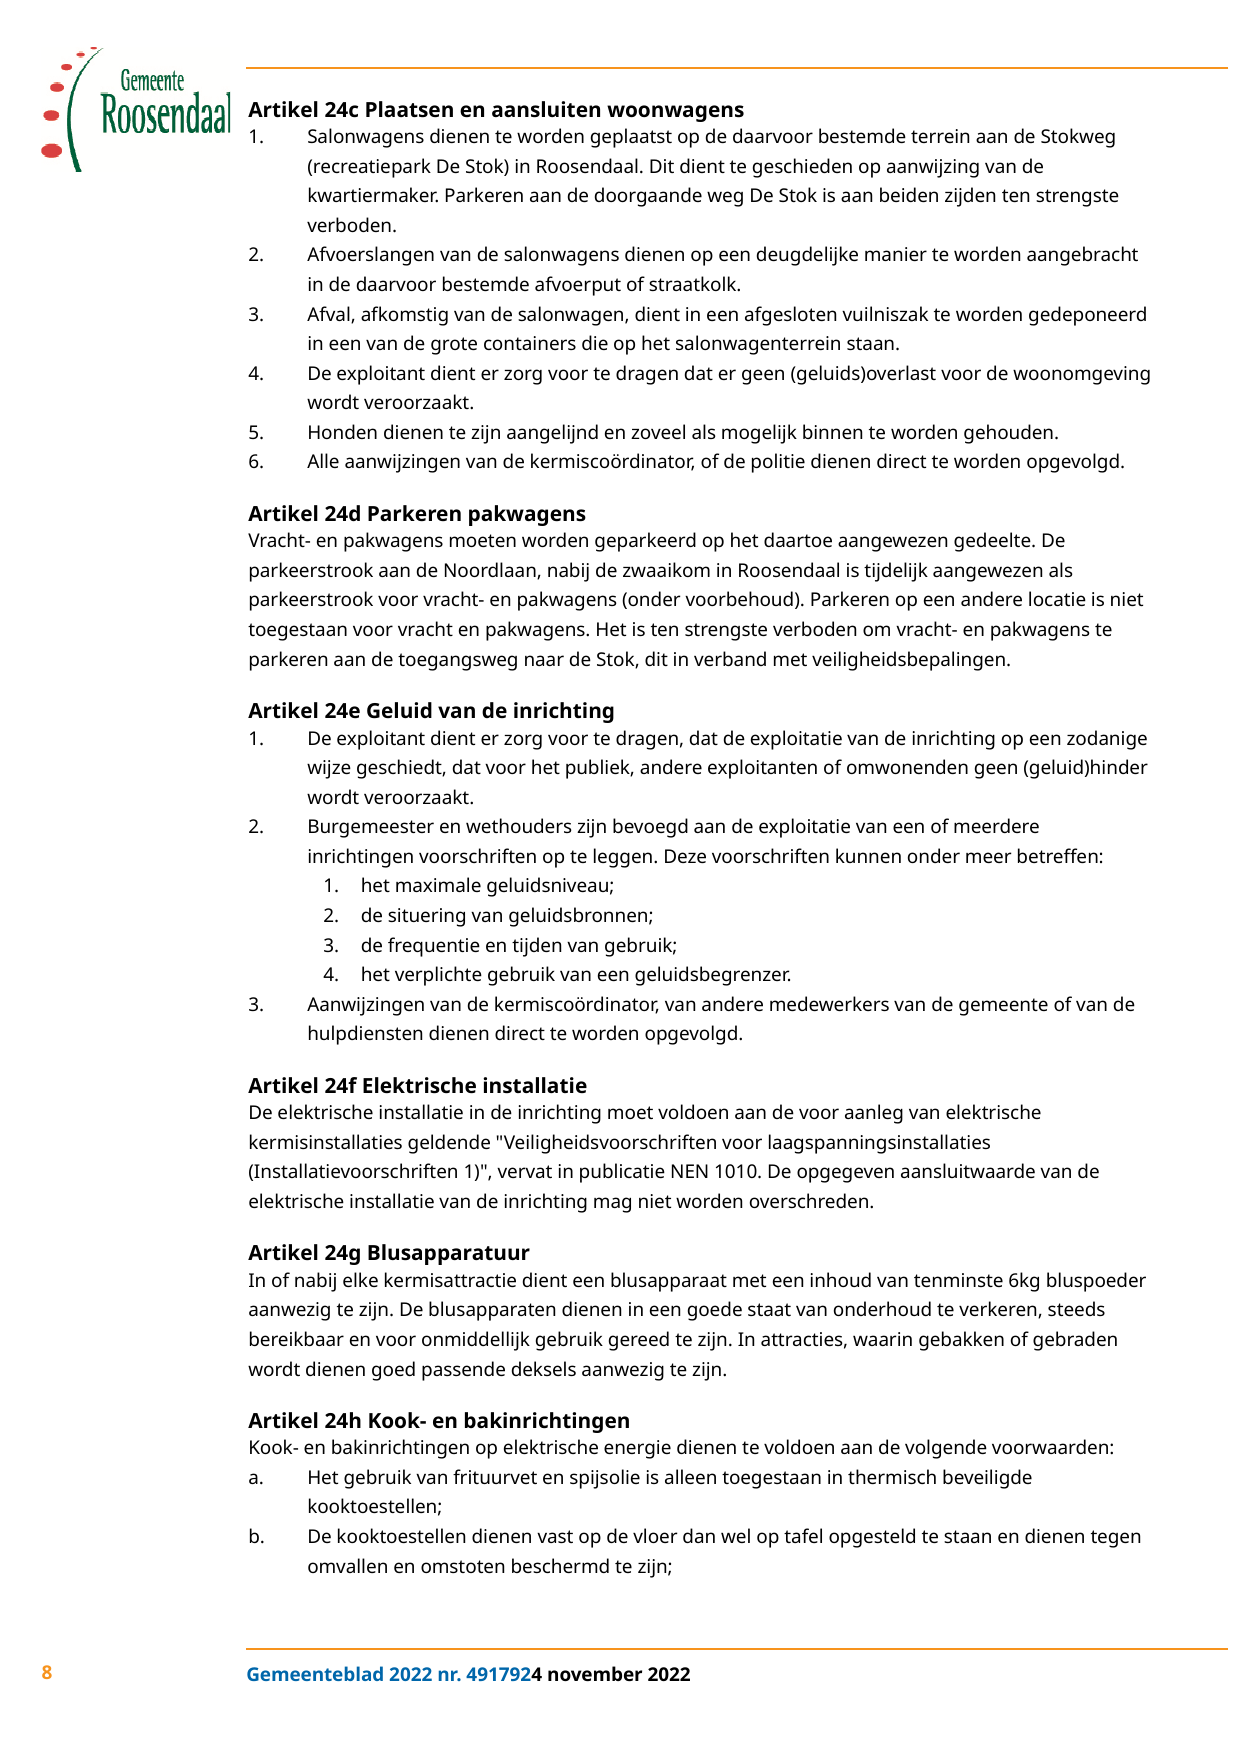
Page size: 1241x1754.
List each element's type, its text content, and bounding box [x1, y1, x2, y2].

list Alle aanwijzingen van de kermiscoördinator, of de politie dienen direct te worden opgevolgd. [248, 449, 1152, 474]
list Afvoerslangen van de salonwagens dienen op een deugdelijke manier te worden aangebracht in de daarvoor bestemde afvoerput of straatkolk. [248, 242, 1152, 297]
list Aanwijzingen van de kermiscoördinator, van andere medewerkers van de gemeente of van de hulpdiensten dienen direct te worden opgevolgd. [248, 991, 1152, 1046]
list Burgemeester en wethouders zijn bevoegd aan de exploitatie van een of meerdere inrichtingen voorschriften op te leggen. Deze voorschriften kunnen onder meer betreffen: [248, 813, 1152, 869]
text In of nabij elke kermisattractie dient een blusapparaat met een inhoud van tenminste 6kg bluspoeder aanwezig te zijn. De blusapparaten dienen in een goede staat van onderhoud te verkeren, steeds bereikbaar en voor onmiddellijk gebruik gereed te zijn. In attracties, waarin gebakken of gebraden wordt dienen goed passende deksels aanwezig te zijn. [248, 1267, 1152, 1381]
text Artikel 24h Kook- en bakinrichtingen [248, 1406, 1152, 1434]
text Artikel 24c Plaatsen en aansluiten woonwagens [248, 95, 1152, 123]
list het maximale geluidsniveau; [323, 873, 1152, 898]
text Artikel 24d Parkeren pakwagens [248, 499, 1152, 527]
text Artikel 24g Blusapparatuur [248, 1238, 1152, 1267]
list Afval, afkomstig van de salonwagen, dient in een afgesloten vuilniszak te worden gedeponeerd in een van de grote containers die op het salonwagenterrein staan. [248, 301, 1152, 356]
list het verplichte gebruik van een geluidsbegrenzer. [323, 961, 1152, 987]
list Salonwagens dienen te worden geplaatst op de daarvoor bestemde terrein aan de Stokweg (recreatiepark De Stok) in Roosendaal. Dit dient te geschieden op aanwijzing van de kwartiermaker. Parkeren aan de doorgaande weg De Stok is aan beiden zijden ten strengste verboden. [248, 123, 1152, 238]
list Het gebruik van frituurvet en spijsolie is alleen toegestaan in thermisch beveiligde kooktoestellen; [248, 1464, 1152, 1519]
list de situering van geluidsbronnen; [323, 902, 1152, 928]
text Artikel 24e Geluid van de inrichting [248, 696, 1152, 725]
list De exploitant dient er zorg voor te dragen dat er geen (geluids)overlast voor de woonomgeving wordt veroorzaakt. [248, 360, 1152, 415]
text De elektrische installatie in de inrichting moet voldoen aan de voor aanleg van elektrische kermisinstallaties geldende "Veiligheidsvoorschriften voor laagspanningsinstallaties (Installatievoorschriften 1)", vervat in publicatie NEN 1010. De opgegeven aansluitwaarde van de elektrische installatie van de inrichting mag niet worden overschreden. [248, 1099, 1152, 1214]
text Vracht- en pakwagens moeten worden geparkeerd op het daartoe aangewezen gedeelte. De parkeerstrook aan de Noordlaan, nabij de zwaaikom in Roosendaal is tijdelijk aangewezen als parkeerstrook voor vracht- en pakwagens (onder voorbehoud). Parkeren op een andere locatie is niet toegestaan voor vracht en pakwagens. Het is ten strengste verboden om vracht- en pakwagens te parkeren aan de toegangsweg naar de Stok, dit in verband met veiligheidsbepalingen. [248, 527, 1152, 672]
list de frequentie en tijden van gebruik; [323, 932, 1152, 957]
picture [41, 47, 231, 172]
text Kook- en bakinrichtingen op elektrische energie dienen te voldoen aan de volgende voorwaarden: [248, 1434, 1152, 1460]
text Artikel 24f Elektrische installatie [248, 1071, 1152, 1099]
list Honden dienen te zijn aangelijnd en zoveel als mogelijk binnen te worden gehouden. [248, 419, 1152, 445]
list De exploitant dient er zorg voor te dragen, dat de exploitatie van de inrichting op een zodanige wijze geschiedt, dat voor het publiek, andere exploitanten of omwonenden geen (geluid)hinder wordt veroorzaakt. [248, 725, 1152, 809]
list De kooktoestellen dienen vast op de vloer dan wel op tafel opgesteld te staan en dienen tegen omvallen en omstoten beschermd te zijn; [248, 1523, 1152, 1579]
